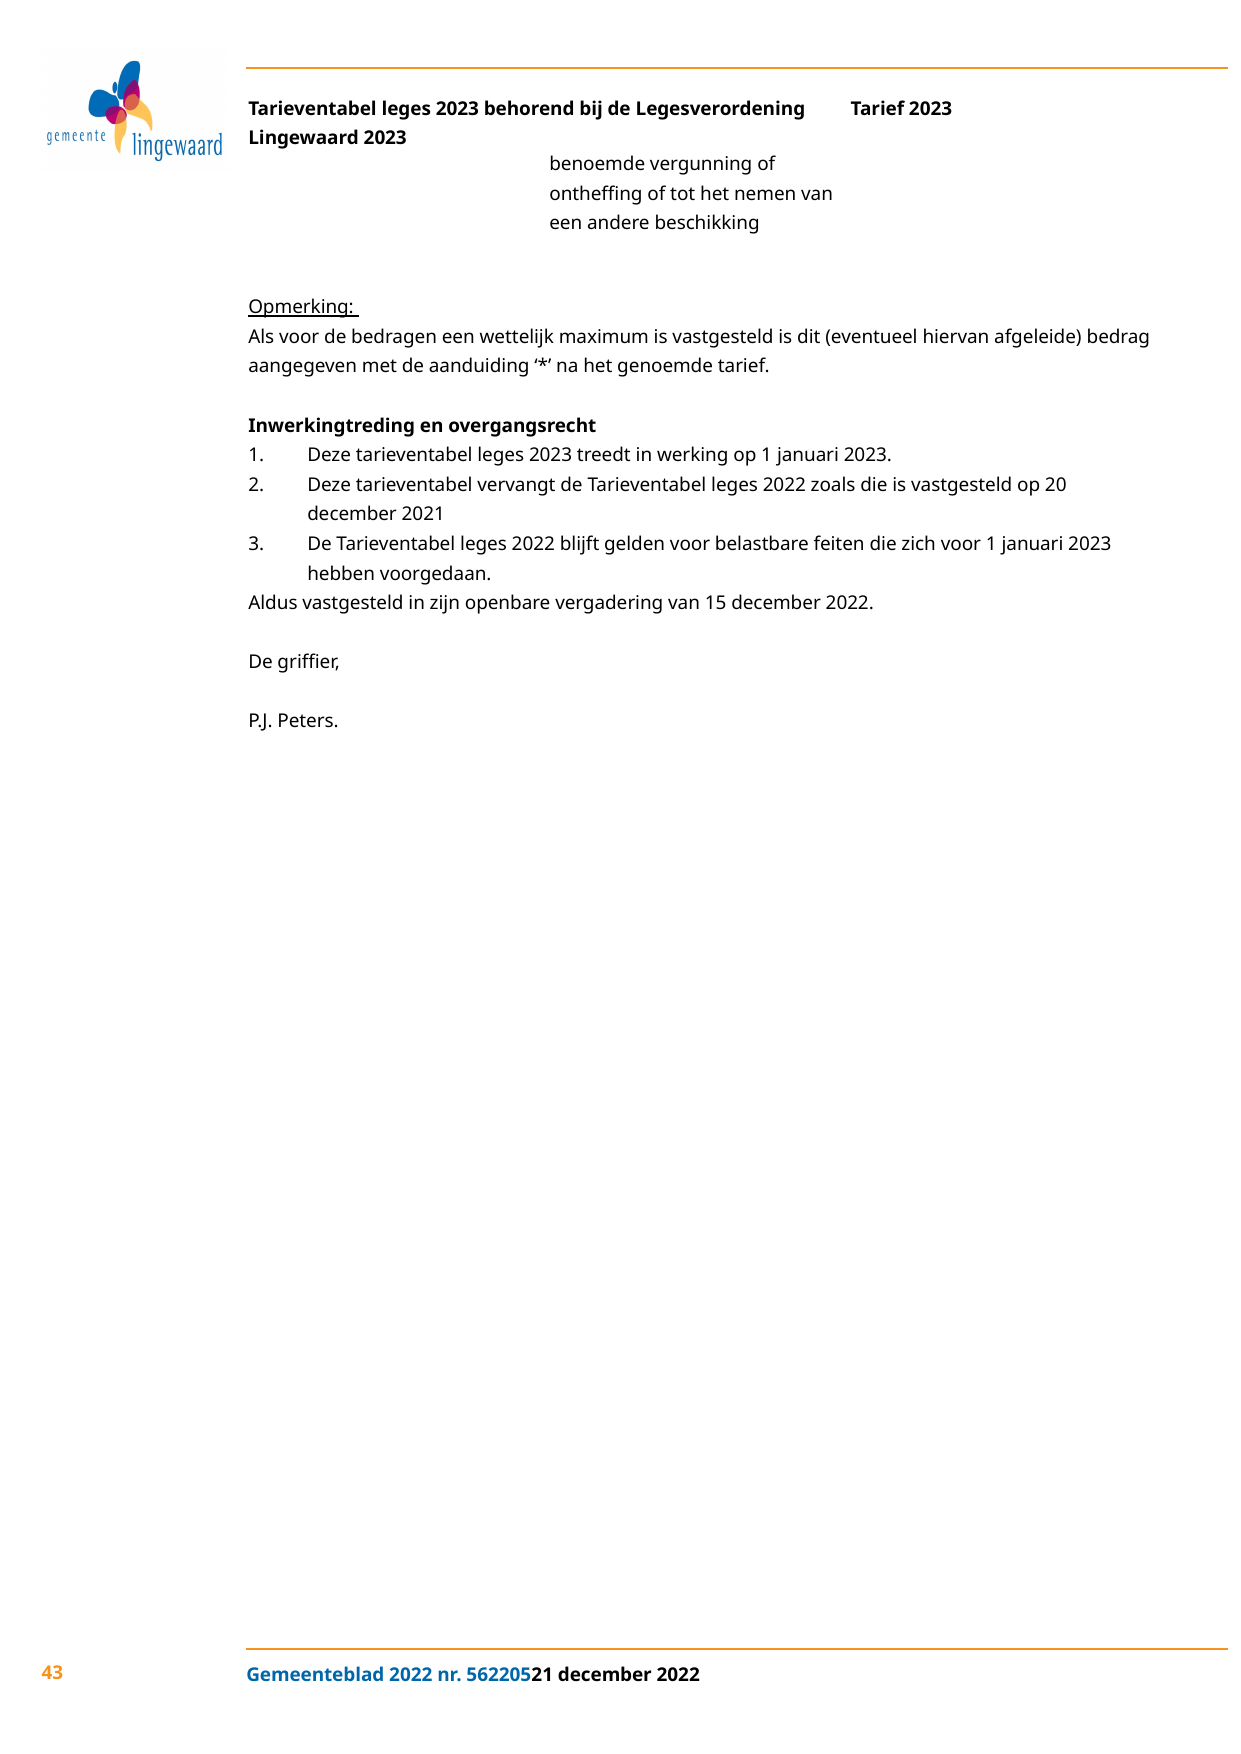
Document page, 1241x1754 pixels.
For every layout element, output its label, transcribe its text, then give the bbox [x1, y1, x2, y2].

table_cell benoemde vergunning of ontheffing of tot het nemen van een andere beschikking [549, 150, 850, 235]
table_cell [850, 235, 1152, 261]
text Opmerking: [248, 293, 1152, 319]
table_cell [549, 235, 850, 261]
text Aldus vastgesteld in zijn openbare vergadering van 15 december 2022. [248, 589, 1152, 615]
table_header Tarieventabel leges 2023 behorend bij de Legesverordening Lingewaard 2023 [248, 95, 850, 150]
list De Tarieventabel leges 2022 blijft gelden voor belastbare feiten die zich voor 1 januari 2023 hebben voorgedaan. [248, 530, 1152, 586]
text Als voor de bedragen een wettelijk maximum is vastgesteld is dit (eventueel hiervan afgeleide) bedrag aangegeven met de aanduiding ‘*’ na het genoemde tarief. [248, 323, 1152, 378]
table_cell [850, 150, 1152, 235]
table_cell [248, 235, 549, 261]
table_header Tarief 2023 [850, 95, 1152, 150]
text De griffier, [248, 648, 1152, 674]
text P.J. Peters. [248, 708, 1152, 733]
list Deze tarieventabel leges 2023 treedt in werking op 1 januari 2023. [248, 441, 1152, 467]
text Inwerkingtreding en overgangsrecht [248, 412, 1152, 438]
picture [41, 47, 231, 172]
table_cell [248, 150, 549, 235]
list Deze tarieventabel vervangt de Tarieventabel leges 2022 zoals die is vastgesteld op 20 december 2021 [248, 471, 1152, 526]
